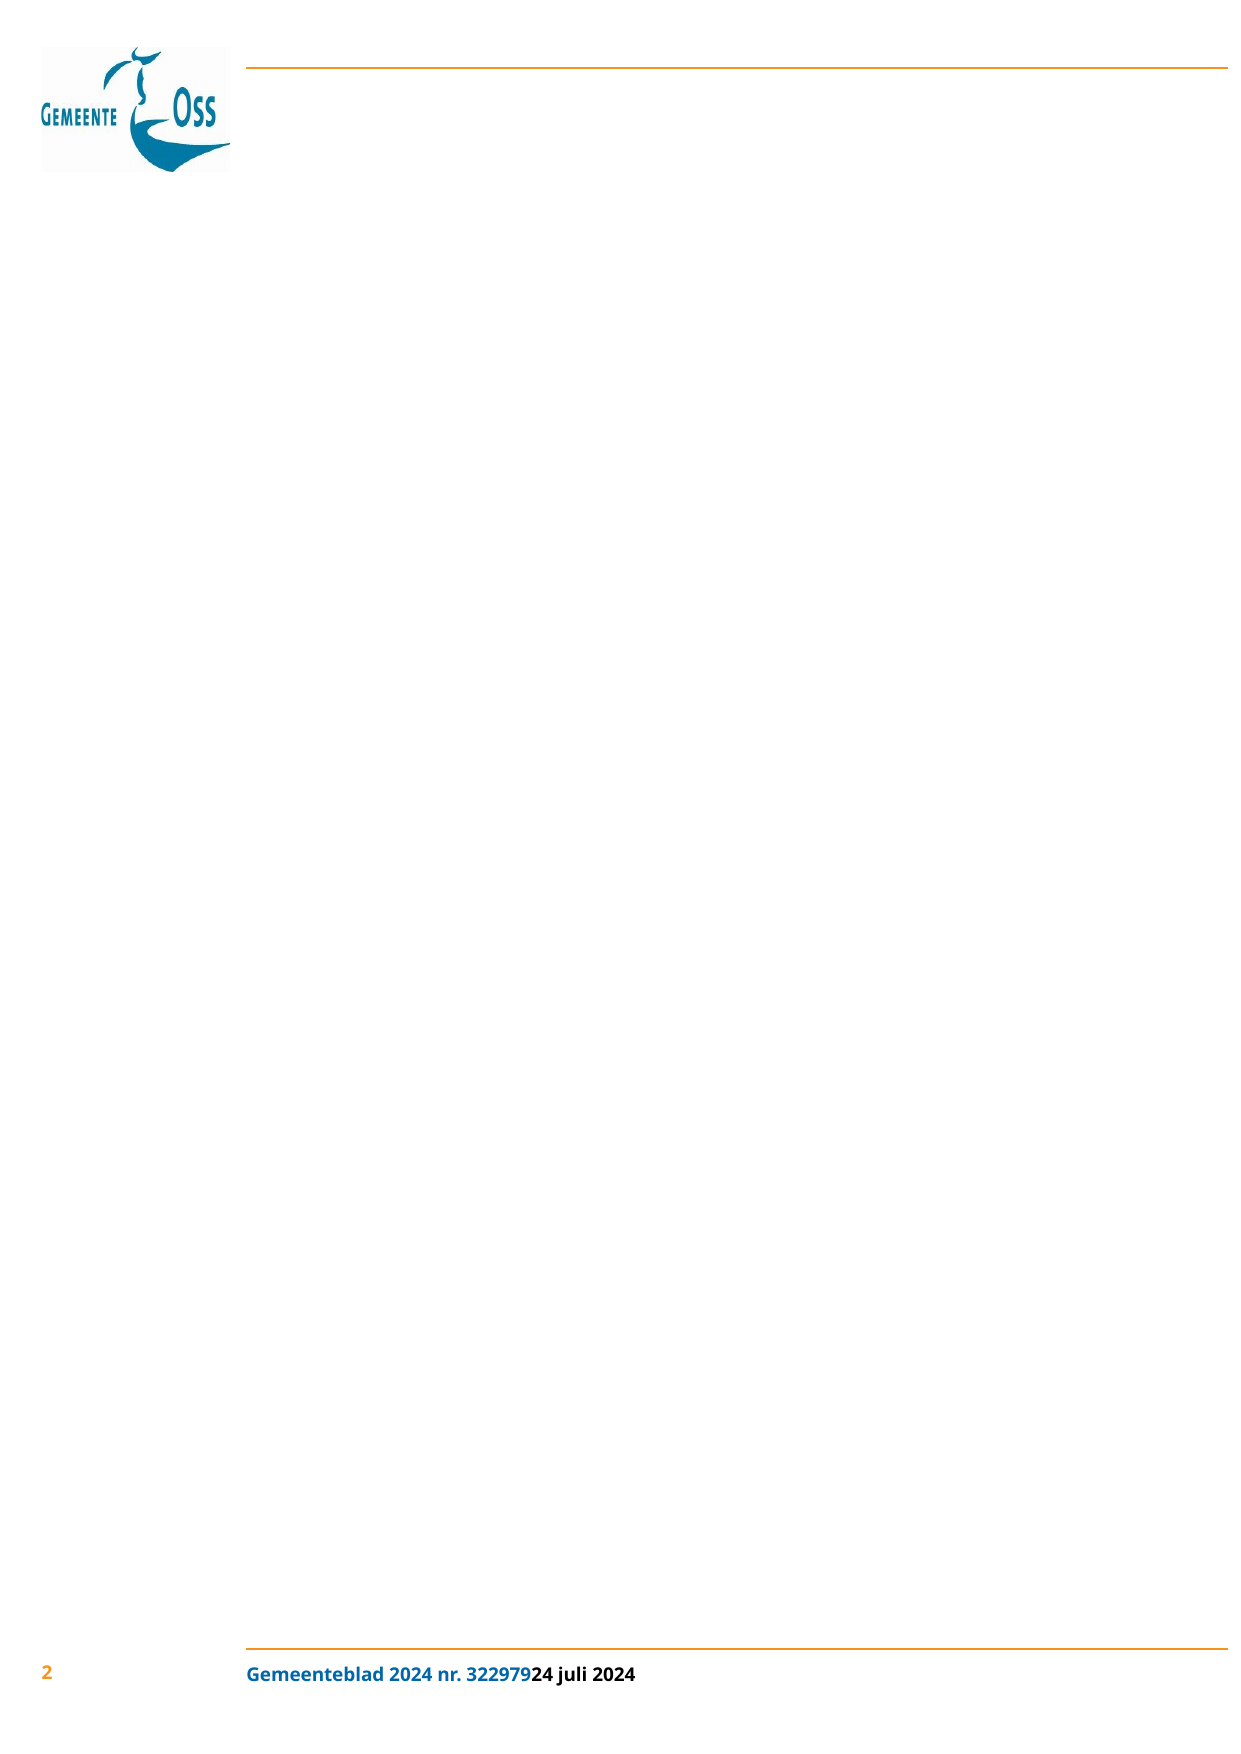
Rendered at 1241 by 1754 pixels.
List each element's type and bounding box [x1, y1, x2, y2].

picture [41, 47, 231, 172]
